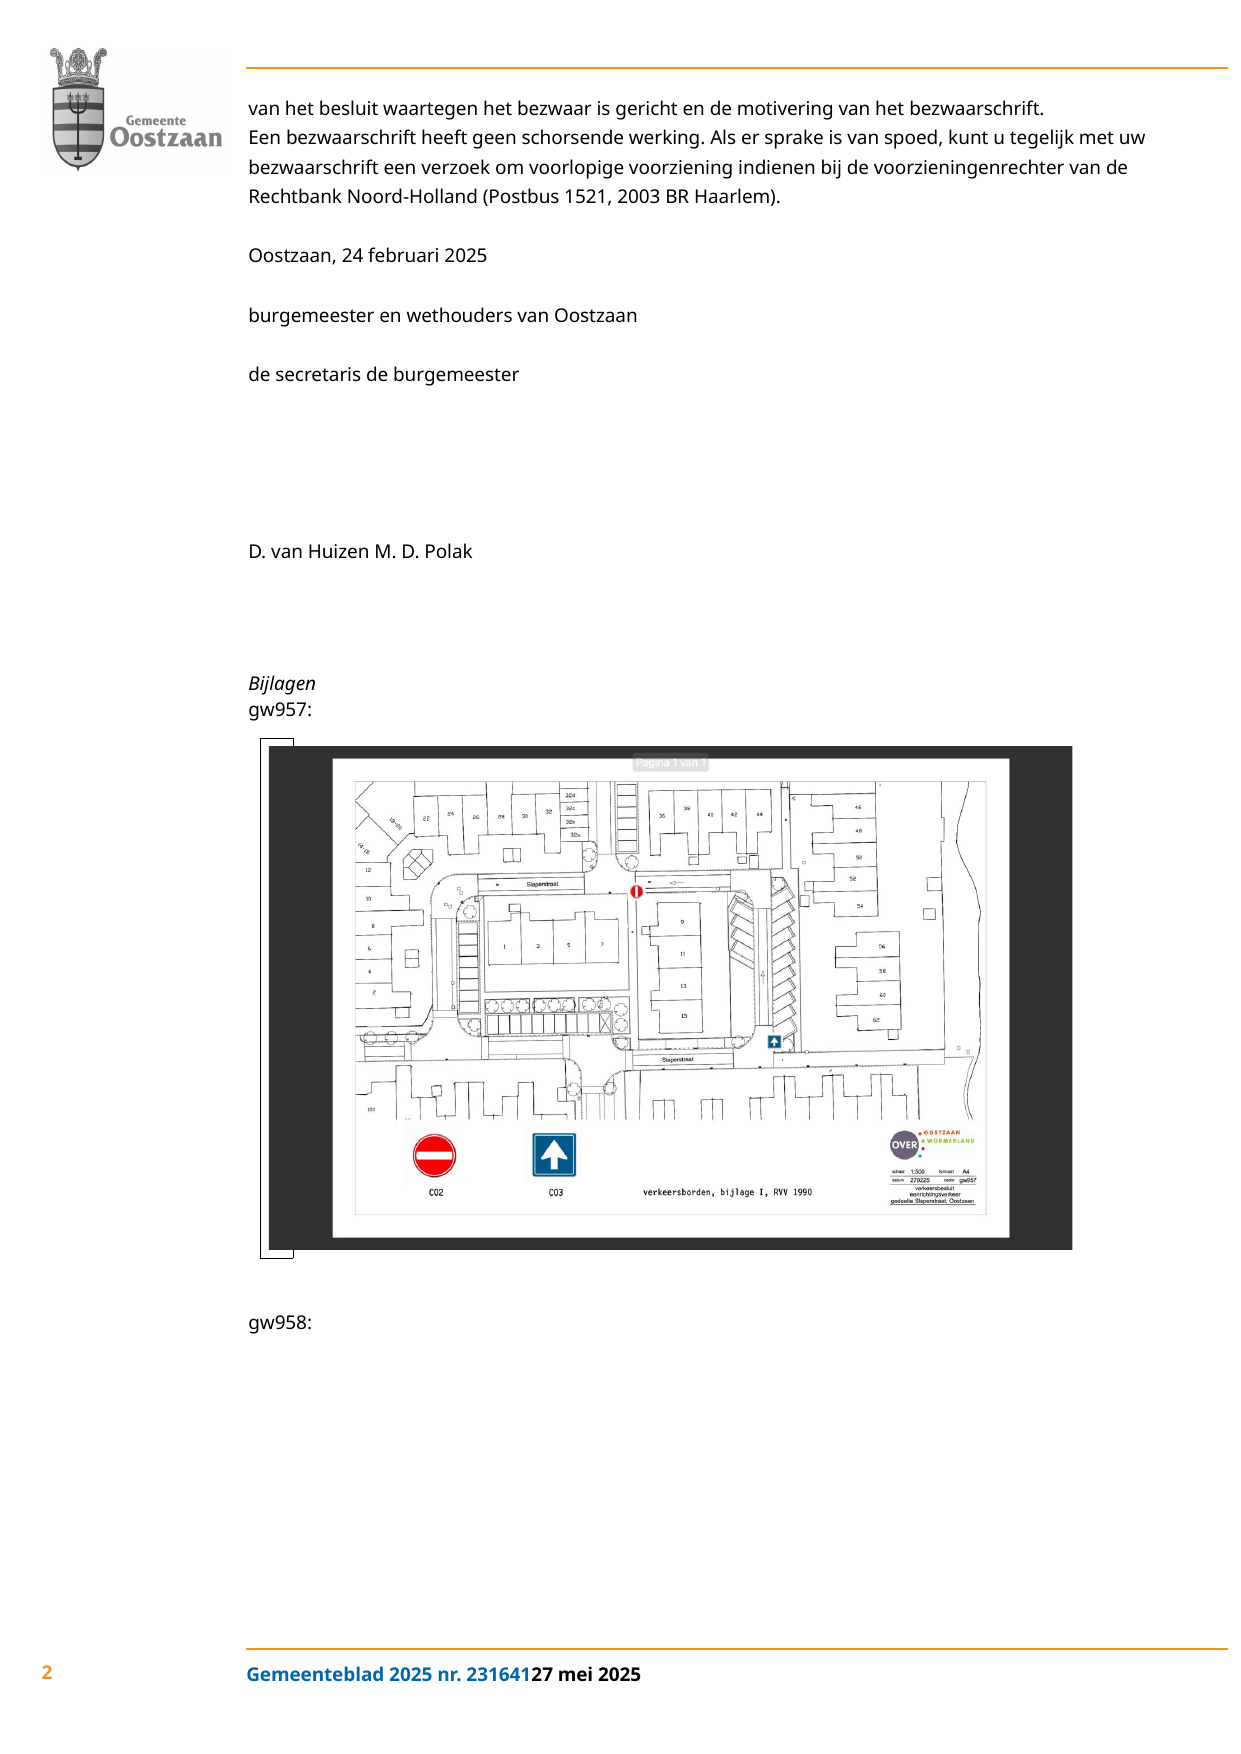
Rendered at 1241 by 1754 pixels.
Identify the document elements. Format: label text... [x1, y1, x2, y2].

text gw958: [248, 1309, 1152, 1335]
text Een bezwaarschrift heeft geen schorsende werking. Als er sprake is van spoed, kunt u tegelijk met uw bezwaarschrift een verzoek om voorlopige voorziening indienen bij de voorzieningenrechter van de Rechtbank Noord-Holland (Postbus 1521, 2003 BR Haarlem). [248, 124, 1152, 209]
text Oostzaan, 24 februari 2025 [248, 243, 1152, 268]
text burgemeester en wethouders van Oostzaan [248, 302, 1152, 328]
picture [41, 47, 231, 172]
text van het besluit waartegen het bezwaar is gericht en de motivering van het bezwaarschrift. [248, 95, 1152, 121]
text D. van Huizen M. D. Polak [248, 538, 1152, 564]
picture [268, 746, 1073, 1250]
text gw957: [248, 696, 1152, 722]
text Bijlagen [248, 670, 1152, 696]
text de secretaris de burgemeester [248, 361, 1152, 387]
